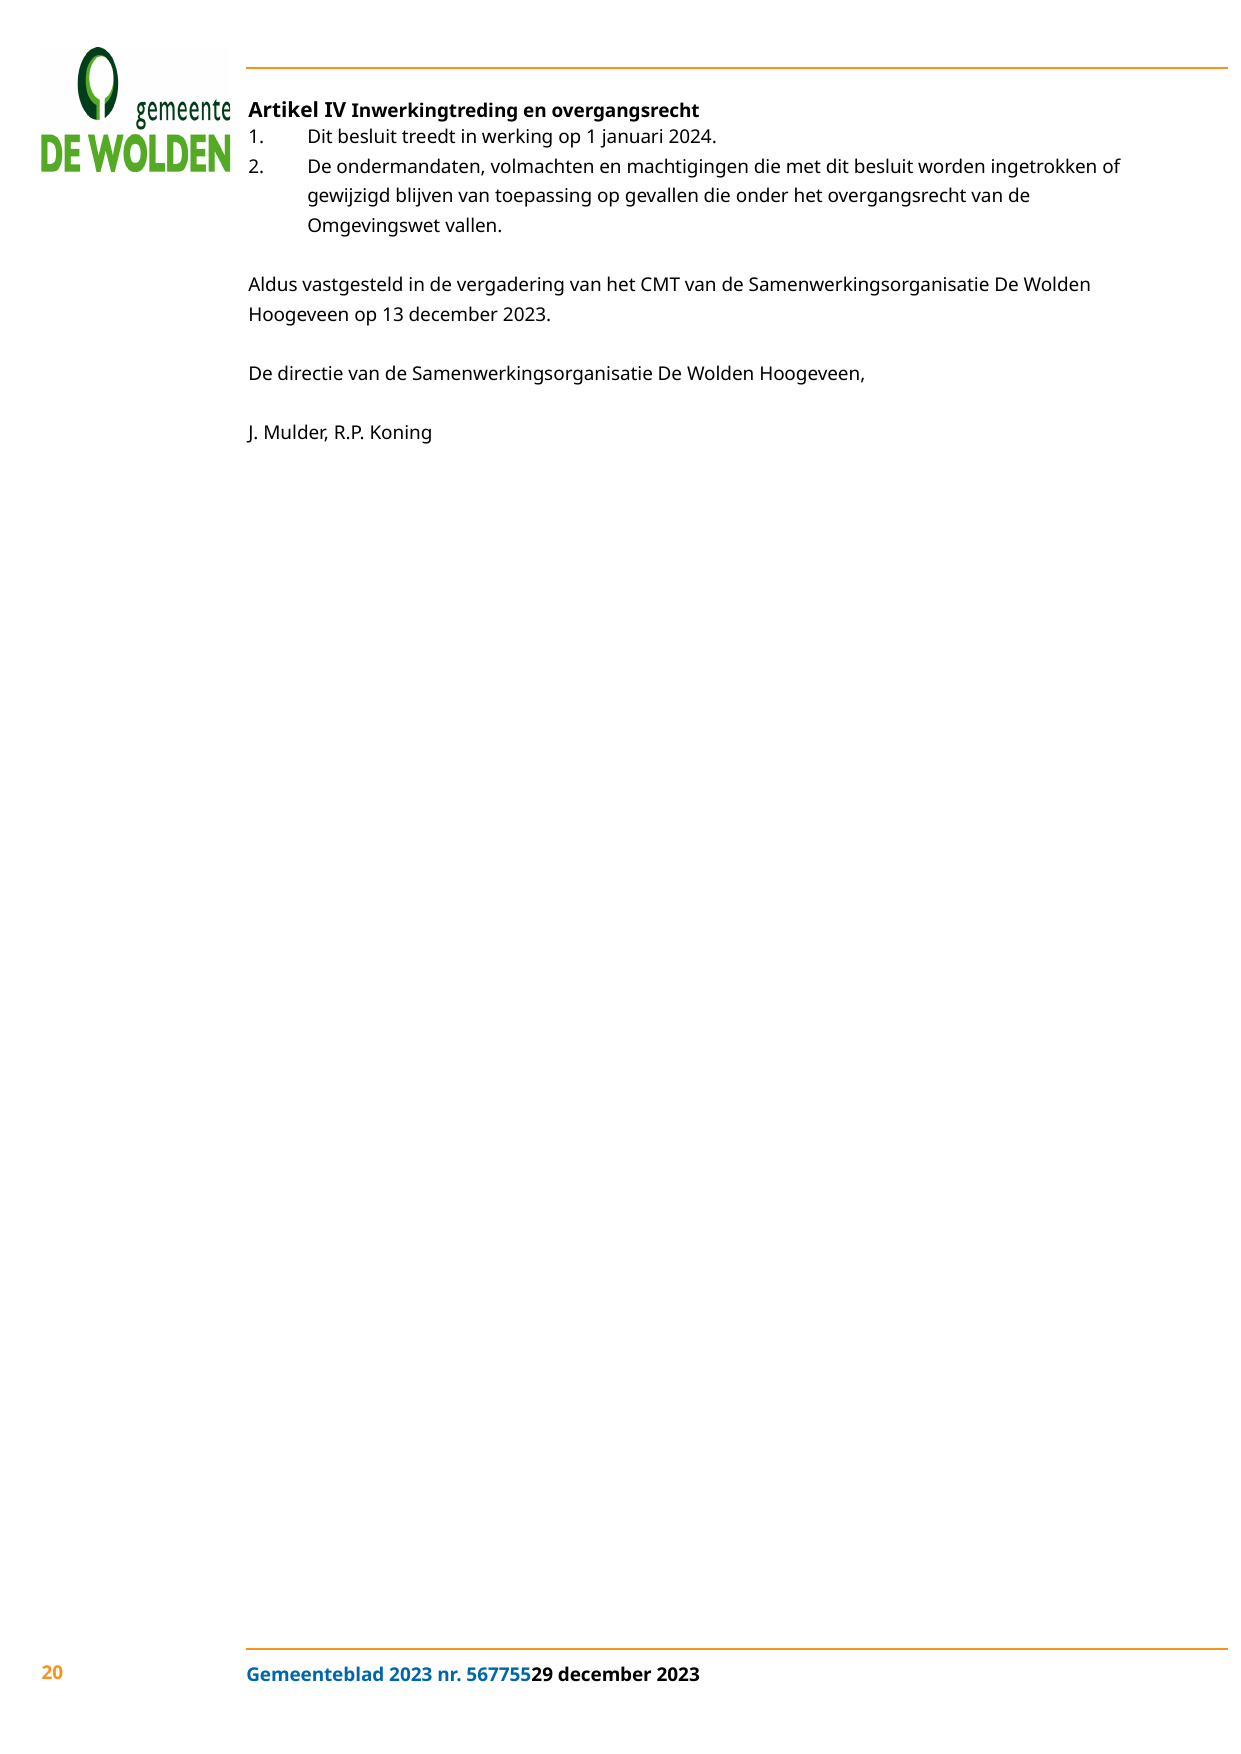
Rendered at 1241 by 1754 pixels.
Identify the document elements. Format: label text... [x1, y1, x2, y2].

picture [41, 47, 231, 172]
text De directie van de Samenwerkingsorganisatie De Wolden Hoogeveen, [248, 360, 1152, 386]
list De ondermandaten, volmachten en machtigingen die met dit besluit worden ingetrokken of gewijzigd blijven van toepassing op gevallen die onder het overgangsrecht van de Omgevingswet vallen. [248, 153, 1152, 238]
text Aldus vastgesteld in de vergadering van het CMT van de Samenwerkingsorganisatie De Wolden Hoogeveen op 13 december 2023. [248, 271, 1152, 326]
list Dit besluit treedt in werking op 1 januari 2024. [248, 123, 1152, 149]
text J. Mulder, R.P. Koning [248, 419, 1152, 445]
text Artikel IV Inwerkingtreding en overgangsrecht [248, 95, 1152, 123]
